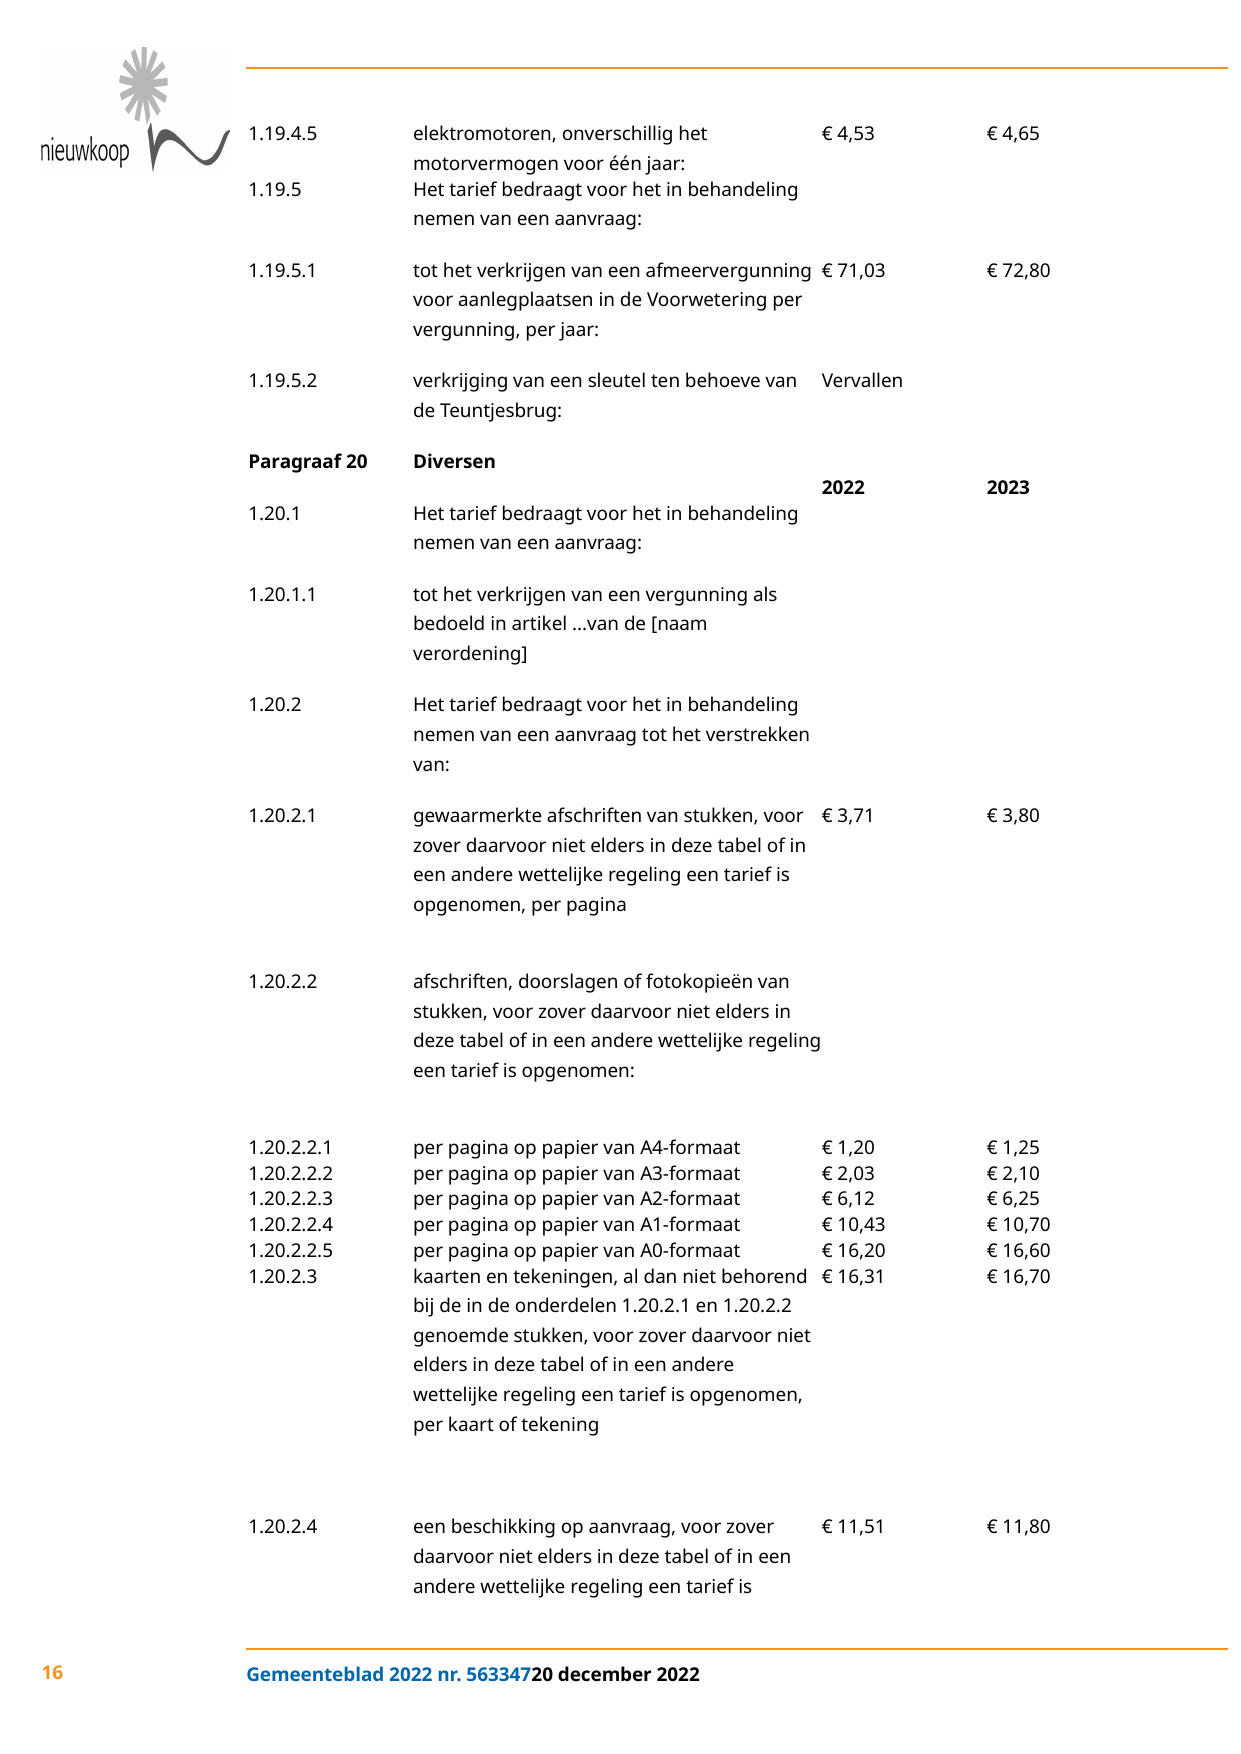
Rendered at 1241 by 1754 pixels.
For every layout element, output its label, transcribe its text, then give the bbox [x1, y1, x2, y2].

table_cell [822, 423, 987, 448]
table_cell [987, 176, 1152, 231]
table_cell [822, 917, 987, 942]
table_cell [248, 423, 413, 448]
table_cell [822, 581, 987, 666]
table_cell [248, 917, 413, 942]
table_cell [987, 449, 1152, 474]
table_cell € 4,65 [987, 121, 1152, 176]
table_cell Het tarief bedraagt voor het in behandeling nemen van een aanvraag tot het verstrekken van: [413, 692, 822, 777]
table_cell [822, 1462, 987, 1488]
table_cell [987, 1436, 1152, 1462]
table_cell [987, 342, 1152, 367]
table_cell € 3,71 [822, 802, 987, 917]
table_cell 1.20.1 [248, 500, 413, 555]
table_cell 1.20.2.2.1 [248, 1134, 413, 1160]
table_cell 2023 [987, 474, 1152, 500]
table_cell [822, 1083, 987, 1108]
table_cell 1.19.5.1 [248, 257, 413, 342]
table_cell [987, 423, 1152, 448]
table_cell per pagina op papier van A4-formaat [413, 1134, 822, 1160]
table_cell [987, 917, 1152, 942]
table_cell 1.20.2.4 [248, 1514, 413, 1598]
table_cell 1.20.2.2.3 [248, 1186, 413, 1211]
table_cell [248, 666, 413, 692]
table_cell € 16,60 [987, 1237, 1152, 1263]
table_cell 1.20.2.2.2 [248, 1160, 413, 1186]
table_cell [248, 1083, 413, 1108]
table_cell Het tarief bedraagt voor het in behandeling nemen van een aanvraag: [413, 500, 822, 555]
table_cell [987, 1462, 1152, 1488]
table_cell 1.20.2.1 [248, 802, 413, 917]
table_cell [413, 666, 822, 692]
table_cell € 2,03 [822, 1160, 987, 1186]
table_cell [822, 1436, 987, 1462]
table_cell € 3,80 [987, 802, 1152, 917]
table_cell [413, 555, 822, 581]
table_cell [822, 449, 987, 474]
table_cell [987, 666, 1152, 692]
table_cell per pagina op papier van A3-formaat [413, 1160, 822, 1186]
table_cell elektromotoren, onverschillig het motorvermogen voor één jaar: [413, 121, 822, 176]
table_cell [822, 692, 987, 777]
table_cell [822, 666, 987, 692]
table_cell € 4,53 [822, 121, 987, 176]
table_cell [822, 943, 987, 968]
table_cell 1.20.2 [248, 692, 413, 777]
table_cell [987, 95, 1152, 121]
table_cell [413, 342, 822, 367]
table_cell € 72,80 [987, 257, 1152, 342]
table_cell [413, 95, 822, 121]
table_cell [822, 777, 987, 802]
table_cell 1.19.5 [248, 176, 413, 231]
table_cell een beschikking op aanvraag, voor zover daarvoor niet elders in deze tabel of in een andere wettelijke regeling een tarief is [413, 1514, 822, 1598]
table_cell [822, 342, 987, 367]
table_cell [987, 777, 1152, 802]
table_cell [987, 500, 1152, 555]
table_cell € 1,20 [822, 1134, 987, 1160]
table_cell kaarten en tekeningen, al dan niet behorend bij de in de onderdelen 1.20.2.1 en 1.20.2.2 genoemde stukken, voor zover daarvoor niet elders in deze tabel of in een andere wettelijke regeling een tarief is opgenomen, per kaart of tekening [413, 1263, 822, 1436]
table_cell € 11,80 [987, 1514, 1152, 1598]
table_cell per pagina op papier van A1-formaat [413, 1211, 822, 1237]
table_cell 1.20.2.3 [248, 1263, 413, 1436]
table_cell tot het verkrijgen van een vergunning als bedoeld in artikel ...van de [naam verordening] [413, 581, 822, 666]
table_cell € 71,03 [822, 257, 987, 342]
table_cell [413, 1462, 822, 1488]
table_cell [987, 943, 1152, 968]
table_cell Vervallen [822, 368, 987, 423]
table_cell 1.20.2.2.4 [248, 1211, 413, 1237]
table_cell 2022 [822, 474, 987, 500]
table_cell [822, 1488, 987, 1514]
table_cell per pagina op papier van A0-formaat [413, 1237, 822, 1263]
table_cell [822, 555, 987, 581]
table_cell [413, 1083, 822, 1108]
table_cell [987, 231, 1152, 257]
table_cell [822, 95, 987, 121]
table_cell [413, 1436, 822, 1462]
table_cell [413, 1488, 822, 1514]
table_cell [822, 176, 987, 231]
table_cell [822, 231, 987, 257]
table_cell [987, 581, 1152, 666]
table_cell [987, 1083, 1152, 1108]
table_cell [987, 1488, 1152, 1514]
table_cell [248, 1436, 413, 1462]
table_cell [248, 1109, 413, 1134]
table_cell [413, 777, 822, 802]
table_cell [987, 968, 1152, 1083]
table_cell [248, 777, 413, 802]
table_cell [248, 95, 413, 121]
table_cell 1.20.1.1 [248, 581, 413, 666]
table_cell [248, 1462, 413, 1488]
table_cell € 10,70 [987, 1211, 1152, 1237]
table_cell [822, 1109, 987, 1134]
table_cell verkrijging van een sleutel ten behoeve van de Teuntjesbrug: [413, 368, 822, 423]
table_cell 1.20.2.2 [248, 968, 413, 1083]
table_cell [987, 1109, 1152, 1134]
table_cell [987, 555, 1152, 581]
table_cell [413, 917, 822, 942]
table_cell [413, 423, 822, 448]
table_cell [248, 555, 413, 581]
table_cell [413, 943, 822, 968]
table_cell afschriften, doorslagen of fotokopieën van stukken, voor zover daarvoor niet elders in deze tabel of in een andere wettelijke regeling een tarief is opgenomen: [413, 968, 822, 1083]
table_cell € 16,20 [822, 1237, 987, 1263]
table_cell Paragraaf 20 [248, 449, 413, 474]
table_cell [248, 231, 413, 257]
table_cell € 6,25 [987, 1186, 1152, 1211]
table_cell € 11,51 [822, 1514, 987, 1598]
table_cell [987, 368, 1152, 423]
table_cell [987, 692, 1152, 777]
picture [41, 47, 231, 172]
table_cell € 10,43 [822, 1211, 987, 1237]
table_cell € 16,31 [822, 1263, 987, 1436]
table_cell Het tarief bedraagt voor het in behandeling nemen van een aanvraag: [413, 176, 822, 231]
table_cell [248, 1488, 413, 1514]
table_cell 1.19.4.5 [248, 121, 413, 176]
table_cell € 16,70 [987, 1263, 1152, 1436]
table_cell € 6,12 [822, 1186, 987, 1211]
table_cell [248, 342, 413, 367]
table_cell [248, 474, 413, 500]
table_cell [248, 943, 413, 968]
table_cell per pagina op papier van A2-formaat [413, 1186, 822, 1211]
table_cell [413, 231, 822, 257]
table_cell [822, 500, 987, 555]
table_cell [822, 968, 987, 1083]
table_cell Diversen [413, 449, 822, 474]
table_cell 1.19.5.2 [248, 368, 413, 423]
table_cell € 2,10 [987, 1160, 1152, 1186]
table_cell 1.20.2.2.5 [248, 1237, 413, 1263]
table_cell € 1,25 [987, 1134, 1152, 1160]
table_cell [413, 1109, 822, 1134]
table_cell tot het verkrijgen van een afmeervergunning voor aanlegplaatsen in de Voorwetering per vergunning, per jaar: [413, 257, 822, 342]
table_cell gewaarmerkte afschriften van stukken, voor zover daarvoor niet elders in deze tabel of in een andere wettelijke regeling een tarief is opgenomen, per pagina [413, 802, 822, 917]
table_cell [413, 474, 822, 500]
